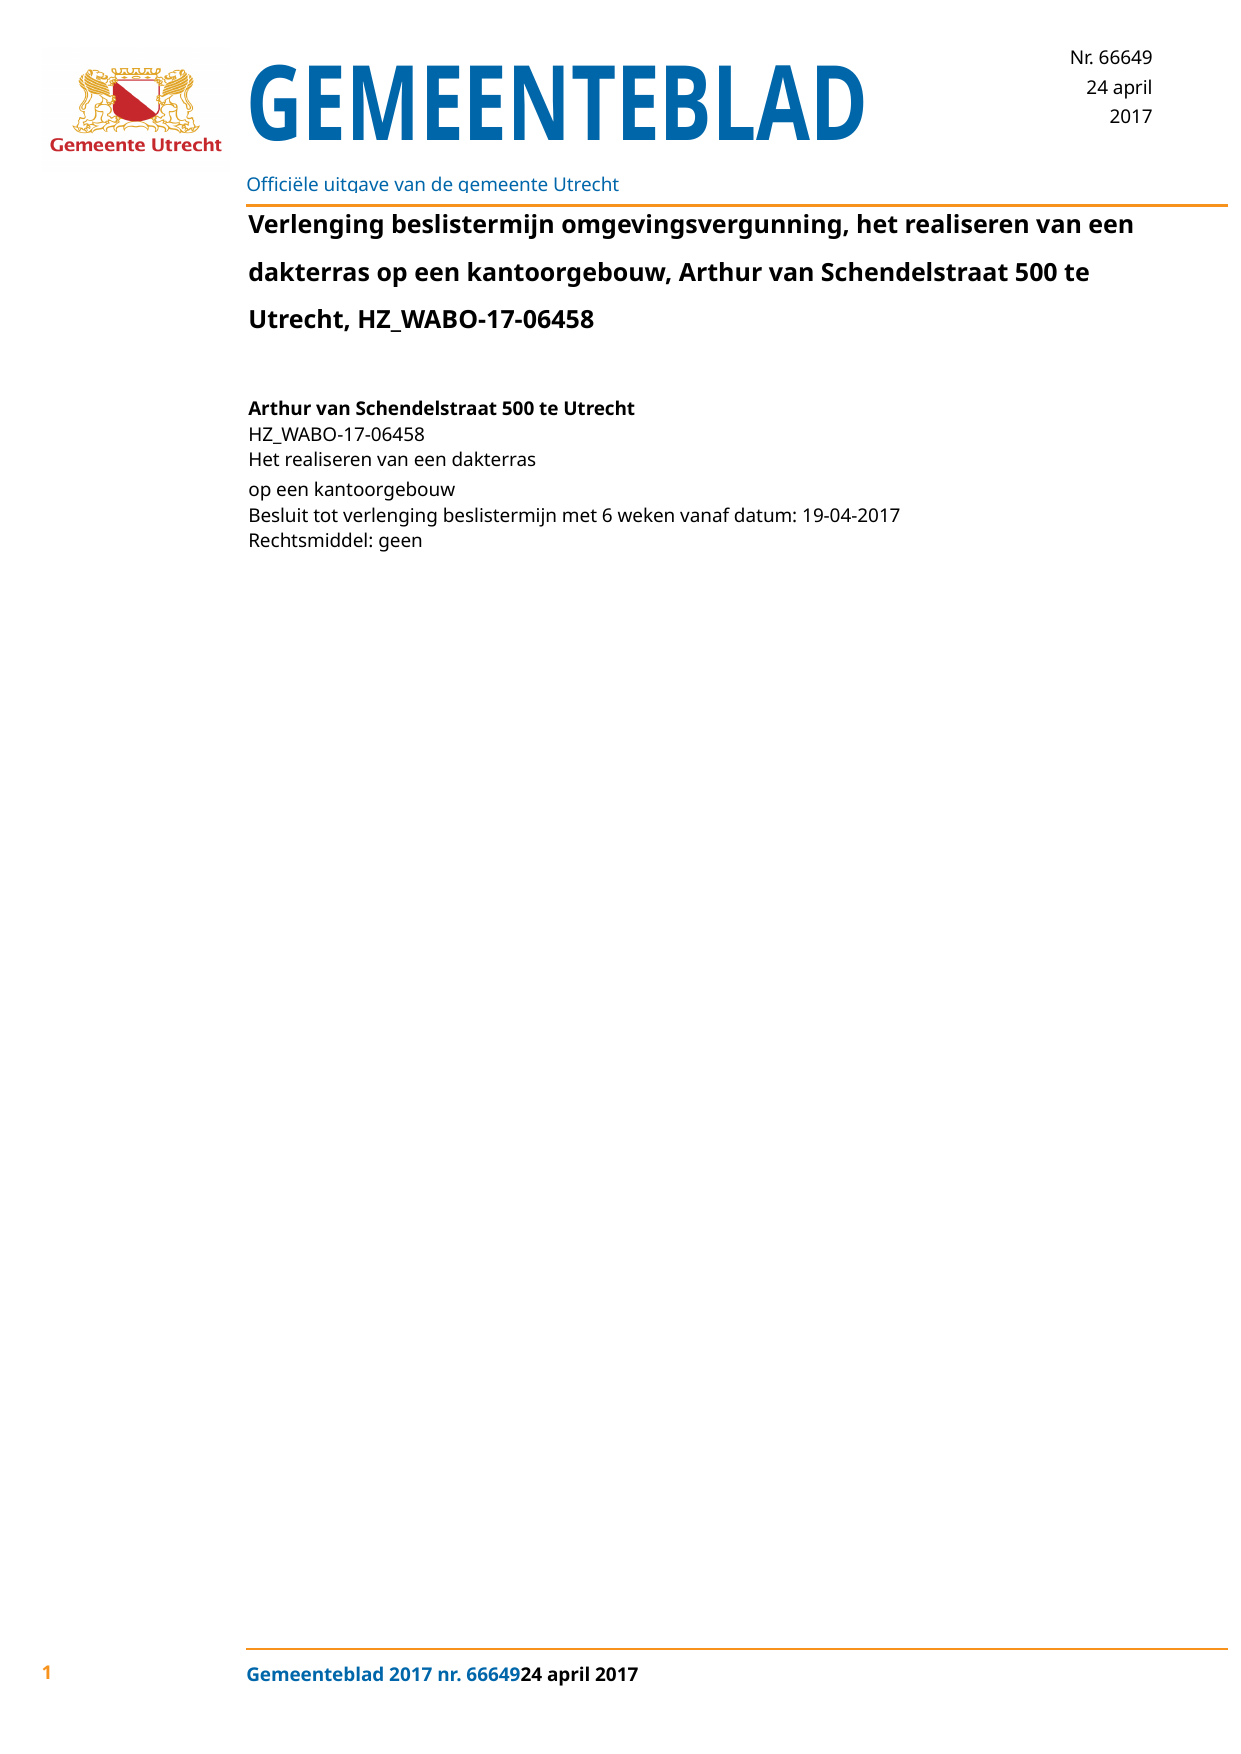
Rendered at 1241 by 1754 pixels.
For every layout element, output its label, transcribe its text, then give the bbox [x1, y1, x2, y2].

table_cell Besluit tot verlenging beslistermijn met 6 weken vanaf datum: 19-04-2017 [248, 502, 1152, 528]
text Verlenging beslistermijn omgevingsvergunning, het realiseren van een dakterras op een kantoorgebouw, Arthur van Schendelstraat 500 te Utrecht, HZ_WABO-17-06458 [248, 207, 1152, 336]
picture [41, 47, 231, 172]
table_cell HZ_WABO-17-06458 [248, 421, 1152, 447]
table_cell Rechtsmiddel: geen [248, 528, 1152, 553]
table_cell Het realiseren van een dakterras op een kantoorgebouw [248, 447, 549, 502]
table_header Arthur van Schendelstraat 500 te Utrecht [248, 395, 1152, 421]
